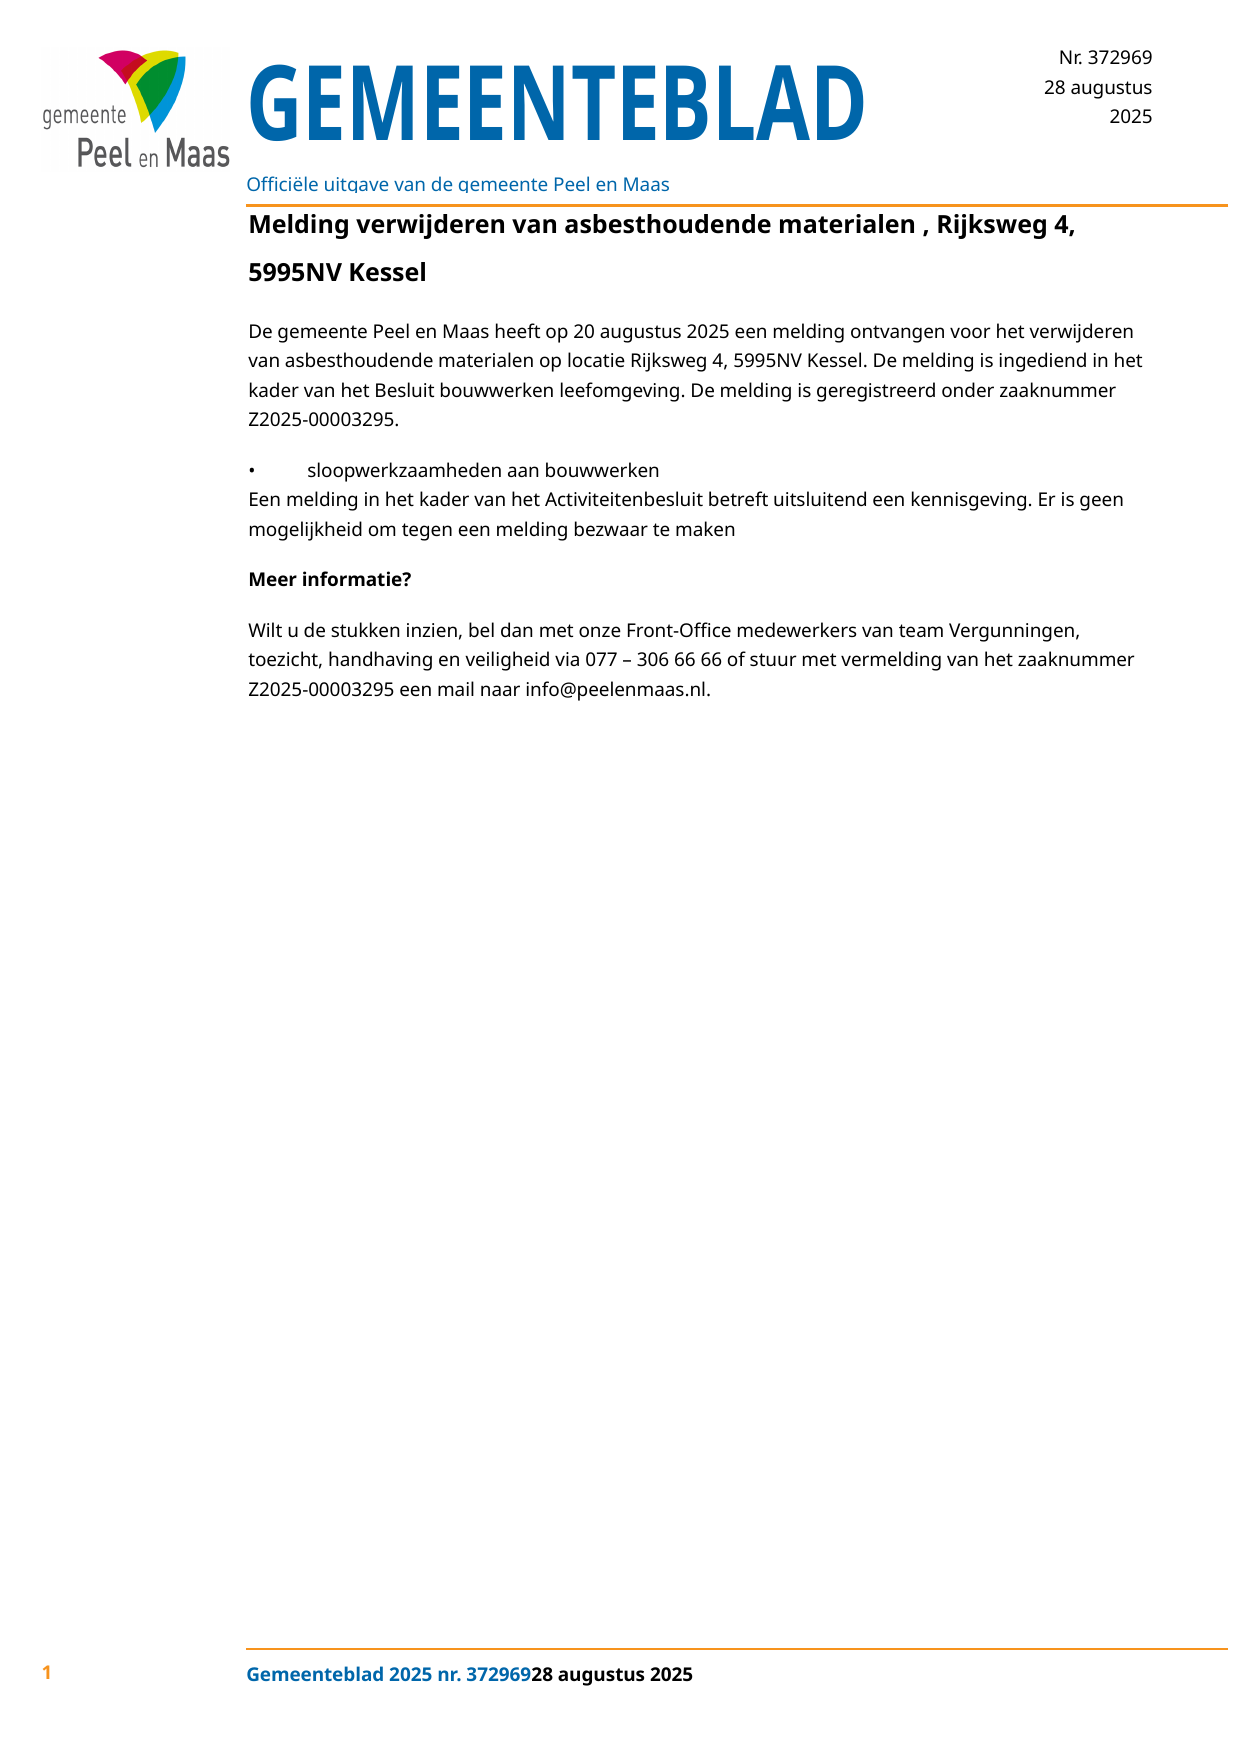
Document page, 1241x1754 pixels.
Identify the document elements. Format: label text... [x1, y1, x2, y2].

text Een melding in het kader van het Activiteitenbesluit betreft uitsluitend een kennisgeving. Er is geen mogelijkheid om tegen een melding bezwaar te maken [248, 487, 1152, 542]
text Meer informatie? [248, 567, 1152, 592]
text Melding verwijderen van asbesthoudende materialen , Rijksweg 4, 5995NV Kessel [248, 207, 1152, 288]
text Wilt u de stukken inzien, bel dan met onze Front-Office medewerkers van team Vergunningen, toezicht, handhaving en veiligheid via 077 – 306 66 66 of stuur met vermelding van het zaaknummer Z2025-00003295 een mail naar info@peelenmaas.nl. [248, 617, 1152, 702]
picture [41, 47, 231, 172]
list sloopwerkzaamheden aan bouwwerken [248, 457, 1152, 483]
text De gemeente Peel en Maas heeft op 20 augustus 2025 een melding ontvangen voor het verwijderen van asbesthoudende materialen op locatie Rijksweg 4, 5995NV Kessel. De melding is ingediend in het kader van het Besluit bouwwerken leefomgeving. De melding is geregistreerd onder zaaknummer Z2025-00003295. [248, 318, 1152, 432]
